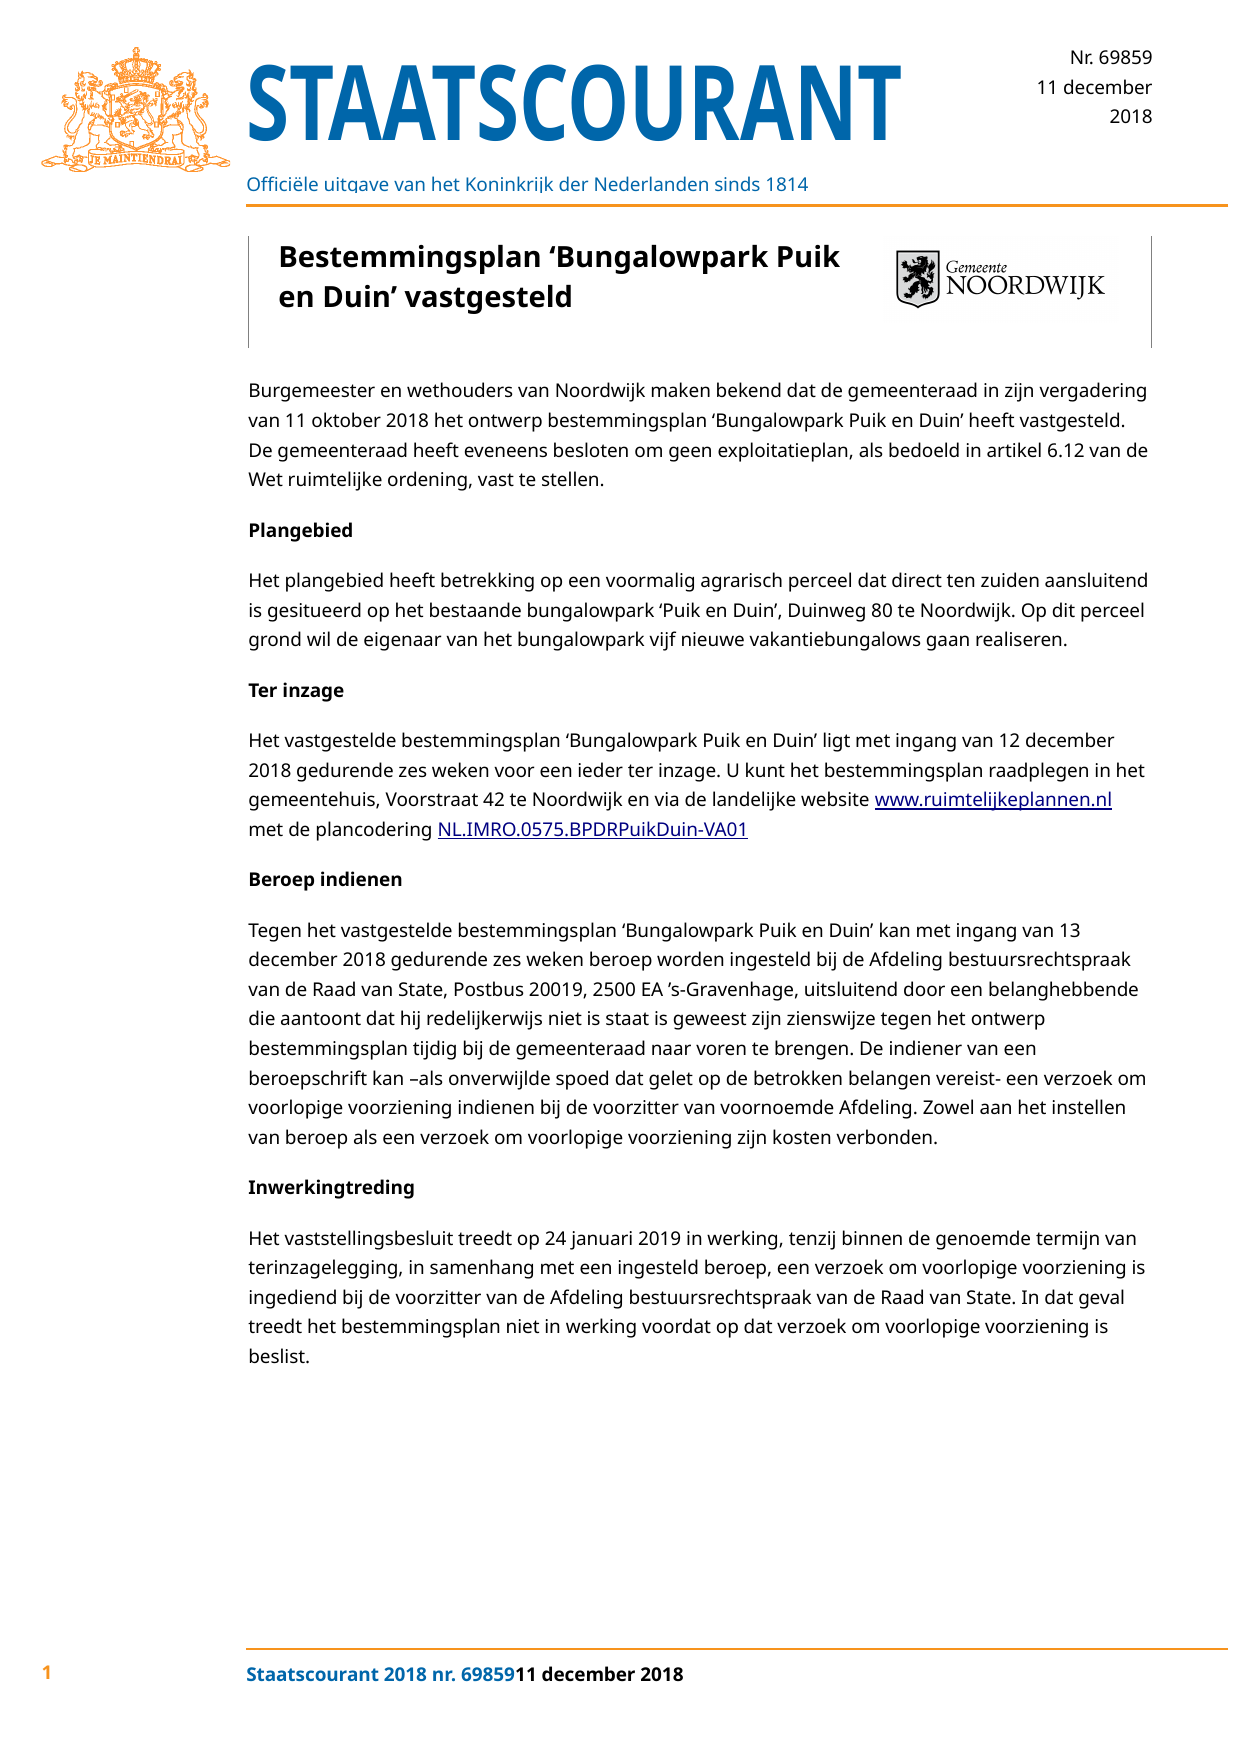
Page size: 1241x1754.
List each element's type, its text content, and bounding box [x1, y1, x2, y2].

text Ter inzage [248, 677, 1152, 703]
table_header [850, 236, 882, 322]
table_header Bestemmingsplan ‘Bungalowpark Puik en Duin’ vastgesteld [249, 236, 850, 348]
text Tegen het vastgestelde bestemmingsplan ‘Bungalowpark Puik en Duin’ kan met ingang van 13 december 2018 gedurende zes weken beroep worden ingesteld bij de Afdeling bestuursrechtspraak van de Raad van State, Postbus 20019, 2500 EA ’s-Gravenhage, uitsluitend door een belanghebbende die aantoont dat hij redelijkerwijs niet is staat is geweest zijn zienswijze tegen het ontwerp bestemmingsplan tijdig bij de gemeenteraad naar voren te brengen. De indiener van een beroepschrift kan –als onverwijlde spoed dat gelet op de betrokken belangen vereist- een verzoek om voorlopige voorziening indienen bij de voorzitter van voornoemde Afdeling. Zowel aan het instellen van beroep als een verzoek om voorlopige voorziening zijn kosten verbonden. [248, 917, 1152, 1150]
picture [882, 236, 1119, 323]
text Beroep indienen [248, 866, 1152, 892]
text Het plangebied heeft betrekking op een voormalig agrarisch perceel dat direct ten zuiden aansluitend is gesitueerd op het bestaande bungalowpark ‘Puik en Duin’, Duinweg 80 te Noordwijk. Op dit perceel grond wil de eigenaar van het bungalowpark vijf nieuwe vakantiebungalows gaan realiseren. [248, 567, 1152, 652]
text Het vaststellingsbesluit treedt op 24 januari 2019 in werking, tenzij binnen de genoemde termijn van terinzagelegging, in samenhang met een ingesteld beroep, een verzoek om voorlopige voorziening is ingediend bij de voorzitter van de Afdeling bestuursrechtspraak van de Raad van State. In dat geval treedt het bestemmingsplan niet in werking voordat op dat verzoek om voorlopige voorziening is beslist. [248, 1225, 1152, 1369]
text Inwerkingtreding [248, 1174, 1152, 1200]
table_header [850, 323, 1151, 348]
table_header [1119, 236, 1151, 322]
picture [41, 47, 231, 172]
text Burgemeester en wethouders van Noordwijk maken bekend dat de gemeenteraad in zijn vergadering van 11 oktober 2018 het ontwerp bestemmingsplan ‘Bungalowpark Puik en Duin’ heeft vastgesteld. De gemeenteraad heeft eveneens besloten om geen exploitatieplan, als bedoeld in artikel 6.12 van de Wet ruimtelijke ordening, vast te stellen. [248, 378, 1152, 492]
text Plangebied [248, 517, 1152, 543]
text Het vastgestelde bestemmingsplan ‘Bungalowpark Puik en Duin’ ligt met ingang van 12 december 2018 gedurende zes weken voor een ieder ter inzage. U kunt het bestemmingsplan raadplegen in het gemeentehuis, Voorstraat 42 te Noordwijk en via de landelijke website www.ruimtelijkeplannen.nl met de plancodering NL.IMRO.0575.BPDRPuikDuin-VA01 [248, 727, 1152, 842]
